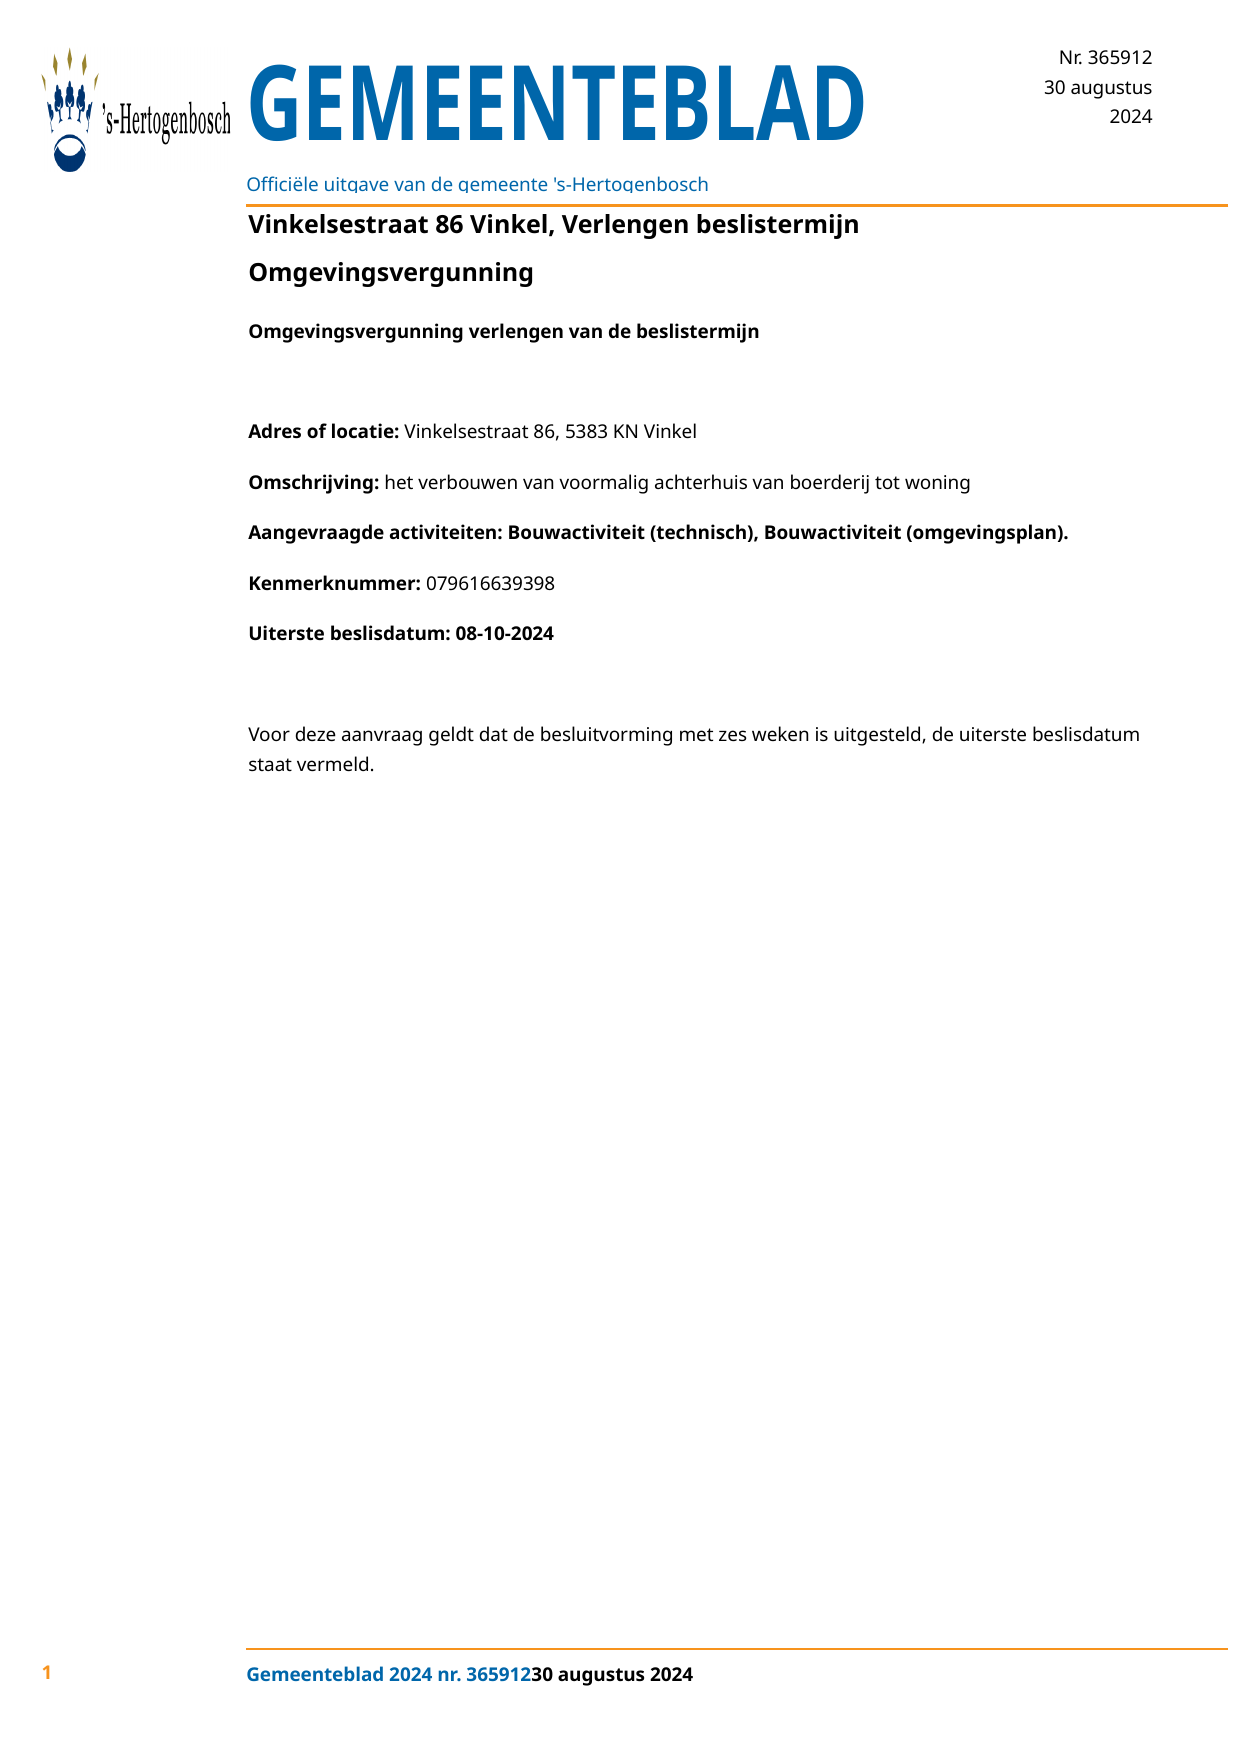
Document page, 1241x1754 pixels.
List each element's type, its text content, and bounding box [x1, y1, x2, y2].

text Adres of locatie: Vinkelsestraat 86, 5383 KN Vinkel [248, 419, 1152, 444]
text Omgevingsvergunning verlengen van de beslistermijn [248, 318, 1152, 344]
text Kenmerknummer: 079616639398 [248, 570, 1152, 596]
text Aangevraagde activiteiten: Bouwactiviteit (technisch), Bouwactiviteit (omgevingsplan). [248, 519, 1152, 545]
text Omschrijving: het verbouwen van voormalig achterhuis van boerderij tot woning [248, 469, 1152, 495]
text Vinkelsestraat 86 Vinkel, Verlengen beslistermijn Omgevingsvergunning [248, 207, 1152, 288]
text Voor deze aanvraag geldt dat de besluitvorming met zes weken is uitgesteld, de uiterste beslisdatum staat vermeld. [248, 721, 1152, 777]
picture [41, 47, 231, 172]
text Uiterste beslisdatum: 08-10-2024 [248, 620, 1152, 646]
